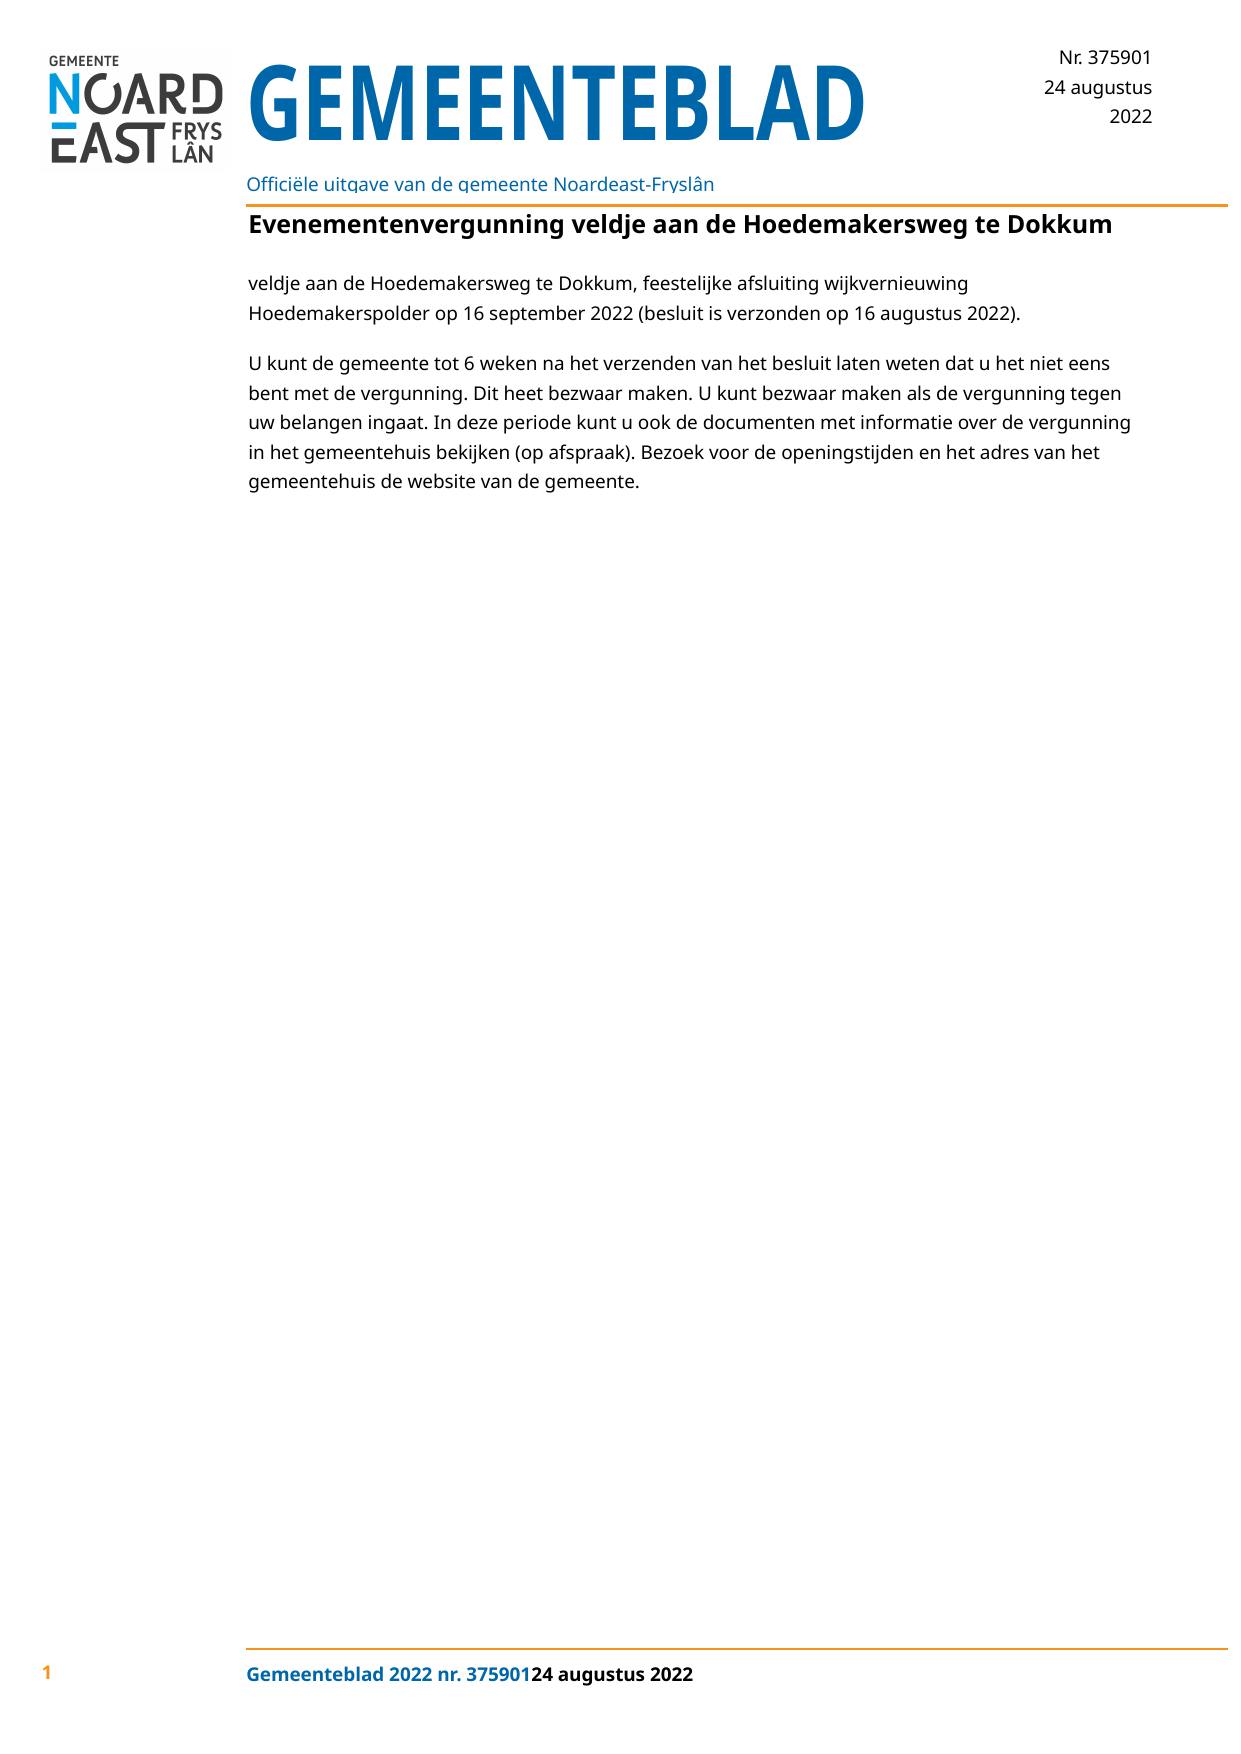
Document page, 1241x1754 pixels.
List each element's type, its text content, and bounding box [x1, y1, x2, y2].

picture [41, 47, 231, 172]
text Evenementenvergunning veldje aan de Hoedemakersweg te Dokkum [248, 207, 1152, 241]
text veldje aan de Hoedemakersweg te Dokkum, feestelijke afsluiting wijkvernieuwing Hoedemakerspolder op 16 september 2022 (besluit is verzonden op 16 augustus 2022). [248, 270, 1152, 326]
text U kunt de gemeente tot 6 weken na het verzenden van het besluit laten weten dat u het niet eens bent met de vergunning. Dit heet bezwaar maken. U kunt bezwaar maken als de vergunning tegen uw belangen ingaat. In deze periode kunt u ook de documenten met informatie over de vergunning in het gemeentehuis bekijken (op afspraak). Bezoek voor de openingstijden en het adres van het gemeentehuis de website van de gemeente. [248, 350, 1152, 494]
